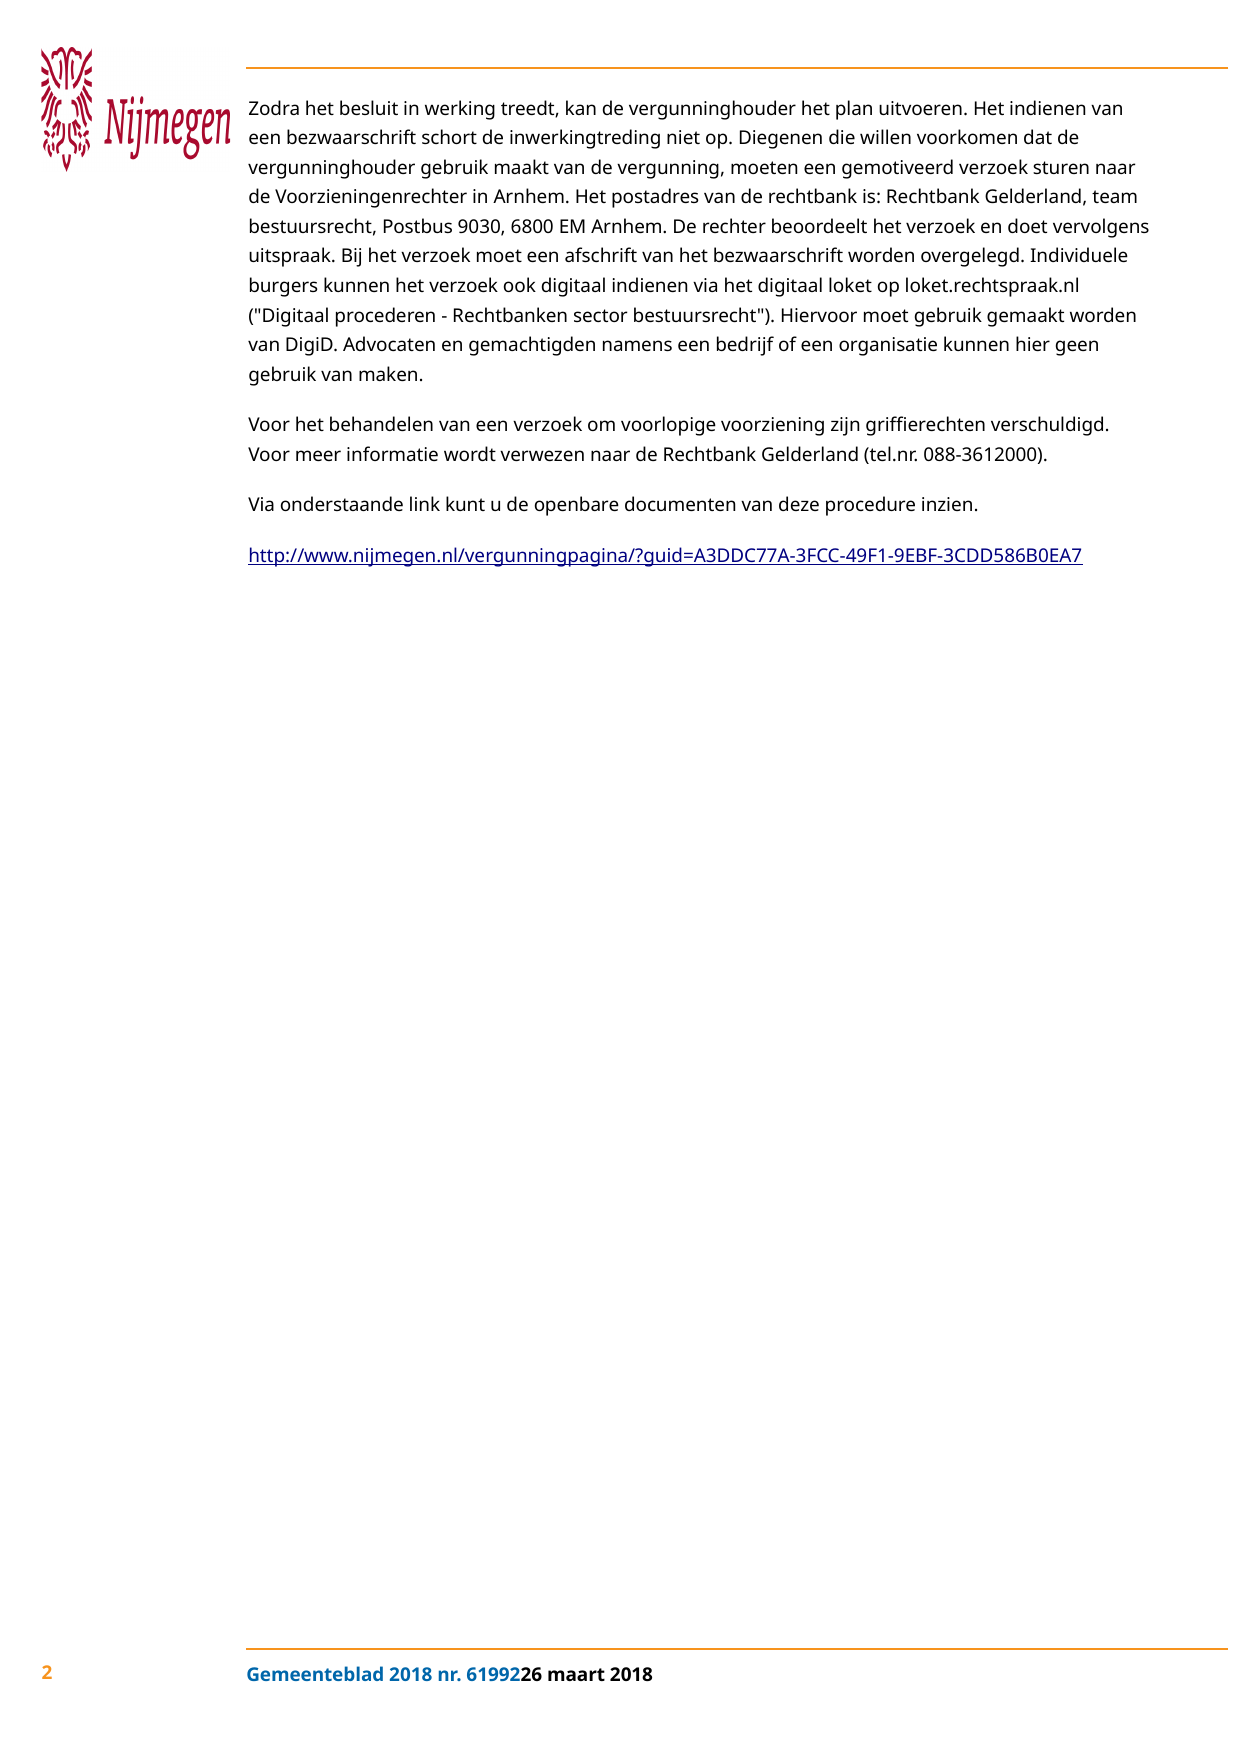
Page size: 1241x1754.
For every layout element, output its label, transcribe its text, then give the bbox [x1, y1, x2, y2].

text Voor het behandelen van een verzoek om voorlopige voorziening zijn griffierechten verschuldigd. Voor meer informatie wordt verwezen naar de Rechtbank Gelderland (tel.nr. 088-3612000). [248, 411, 1152, 467]
text Via onderstaande link kunt u de openbare documenten van deze procedure inzien. [248, 491, 1152, 517]
text http://www.nijmegen.nl/vergunningpagina/?guid=A3DDC77A-3FCC-49F1-9EBF-3CDD586B0EA7 [248, 542, 1152, 568]
text Zodra het besluit in werking treedt, kan de vergunninghouder het plan uitvoeren. Het indienen van een bezwaarschrift schort de inwerkingtreding niet op. Diegenen die willen voorkomen dat de vergunninghouder gebruik maakt van de vergunning, moeten een gemotiveerd verzoek sturen naar de Voorzieningenrechter in Arnhem. Het postadres van de rechtbank is: Rechtbank Gelderland, team bestuursrecht, Postbus 9030, 6800 EM Arnhem. De rechter beoordeelt het verzoek en doet vervolgens uitspraak. Bij het verzoek moet een afschrift van het bezwaarschrift worden overgelegd. Individuele burgers kunnen het verzoek ook digitaal indienen via het digitaal loket op loket.rechtspraak.nl ("Digitaal procederen - Rechtbanken sector bestuursrecht"). Hiervoor moet gebruik gemaakt worden van DigiD. Advocaten en gemachtigden namens een bedrijf of een organisatie kunnen hier geen gebruik van maken. [248, 95, 1152, 387]
picture [41, 47, 231, 172]
